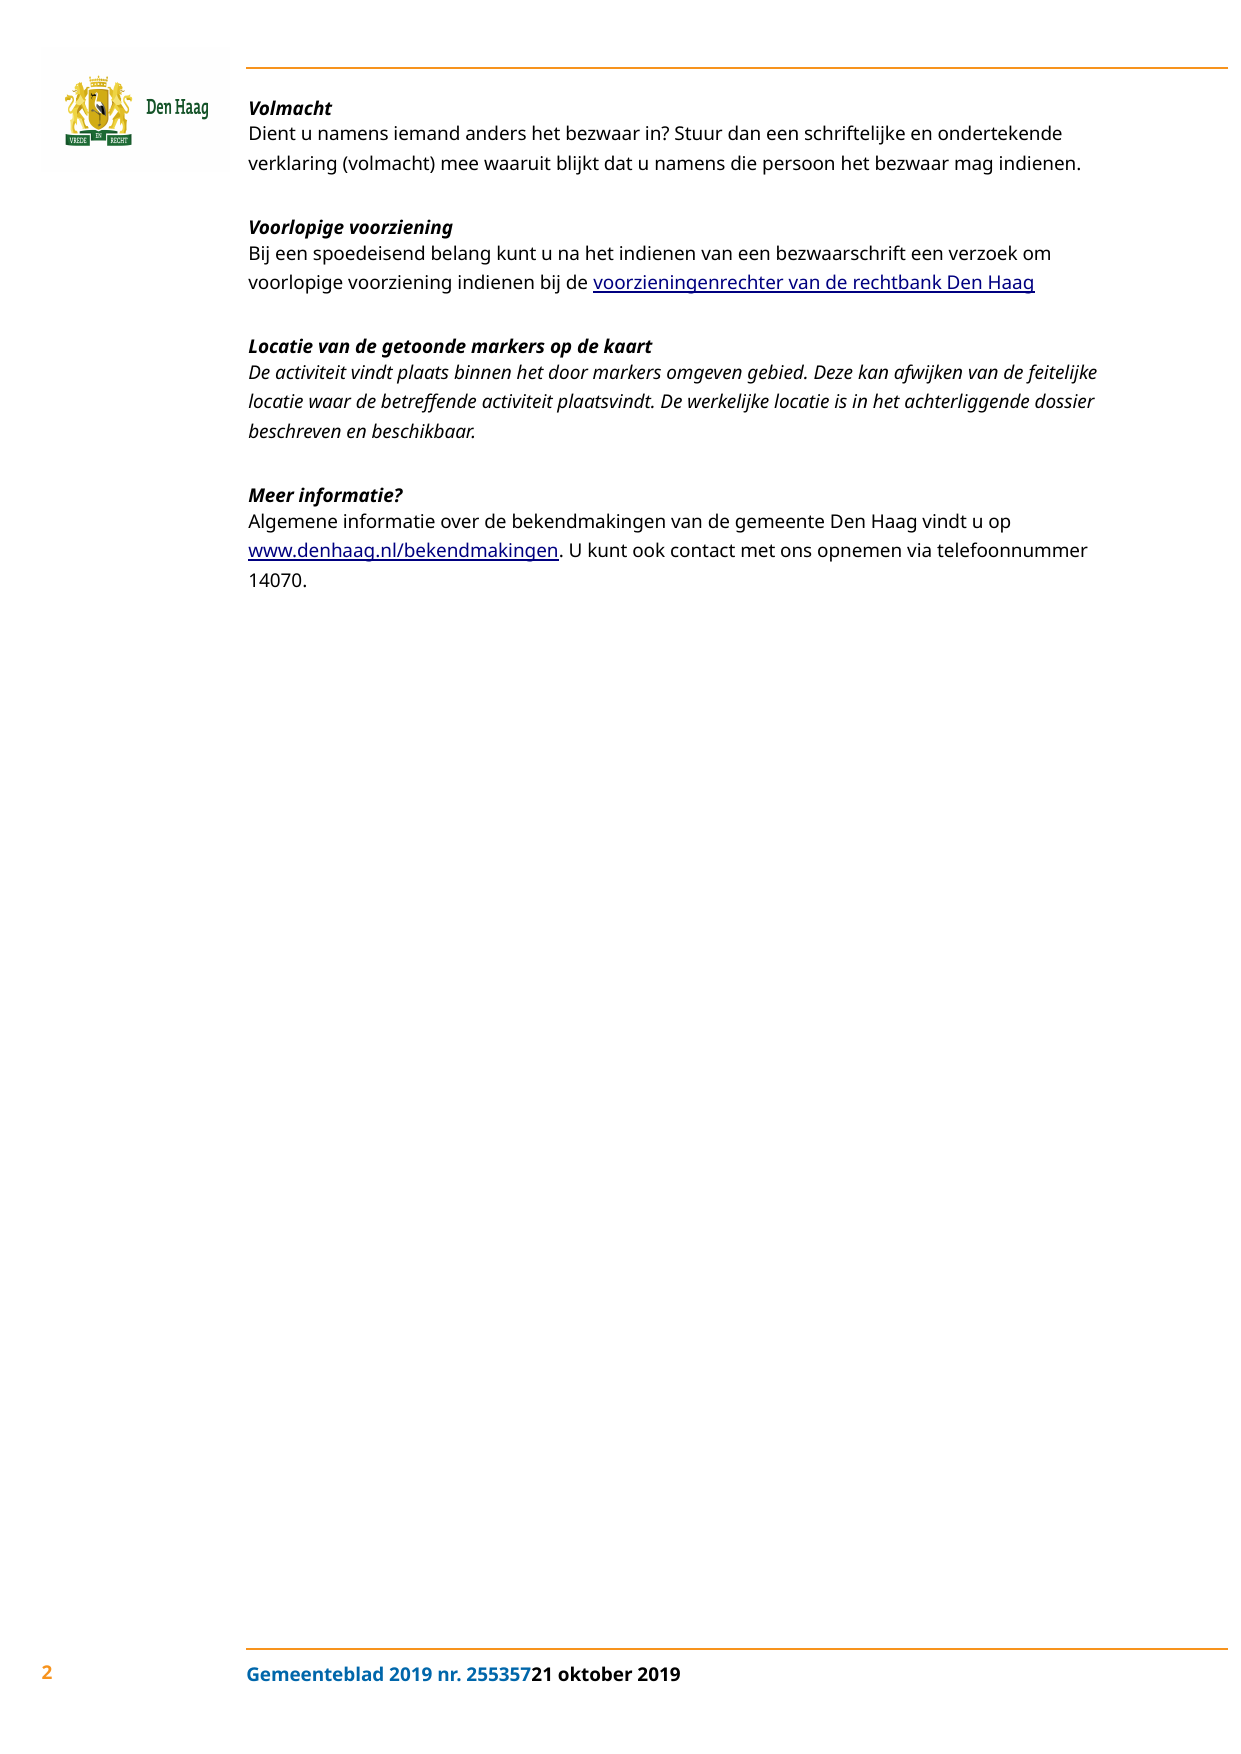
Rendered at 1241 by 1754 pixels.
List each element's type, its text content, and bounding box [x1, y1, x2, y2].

text De activiteit vindt plaats binnen het door markers omgeven gebied. Deze kan afwijken van de feitelijke locatie waar de betreffende activiteit plaatsvindt. De werkelijke locatie is in het achterliggende dossier beschreven en beschikbaar. [248, 359, 1152, 444]
text Volmacht [248, 95, 1152, 121]
text Algemene informatie over de bekendmakingen van de gemeente Den Haag vindt u op www.denhaag.nl/bekendmakingen. U kunt ook contact met ons opnemen via telefoonnummer 14070. [248, 508, 1152, 593]
text Bij een spoedeisend belang kunt u na het indienen van een bezwaarschrift een verzoek om voorlopige voorziening indienen bij de voorzieningenrechter van de rechtbank Den Haag [248, 240, 1152, 295]
picture [41, 47, 231, 172]
text Dient u namens iemand anders het bezwaar in? Stuur dan een schriftelijke en ondertekende verklaring (volmacht) mee waaruit blijkt dat u namens die persoon het bezwaar mag indienen. [248, 121, 1152, 176]
text Locatie van de getoonde markers op de kaart [248, 333, 1152, 359]
text Voorlopige voorziening [248, 214, 1152, 240]
text Meer informatie? [248, 482, 1152, 508]
